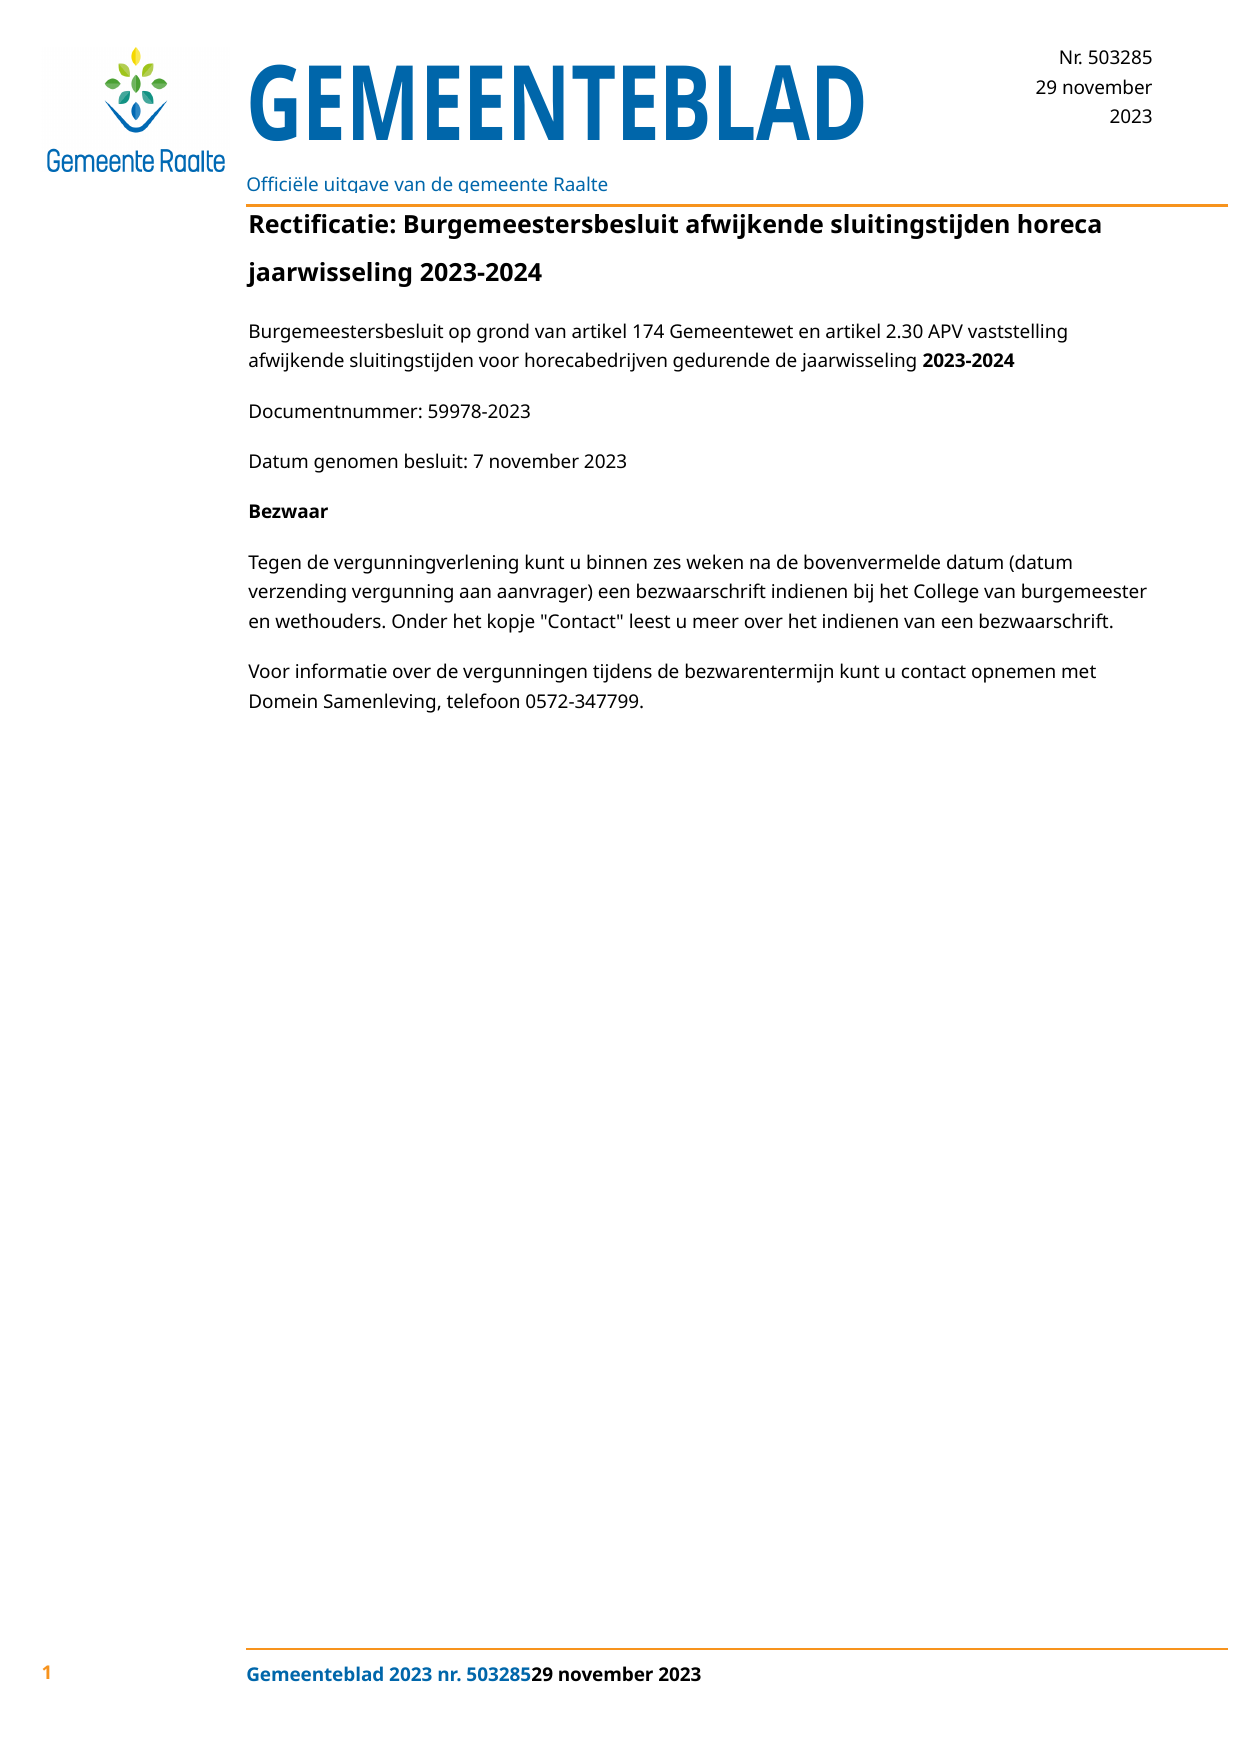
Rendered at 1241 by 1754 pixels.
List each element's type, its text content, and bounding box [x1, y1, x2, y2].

text Burgemeestersbesluit op grond van artikel 174 Gemeentewet en artikel 2.30 APV vaststelling afwijkende sluitingstijden voor horecabedrijven gedurende de jaarwisseling 2023-2024 [248, 318, 1152, 373]
text Rectificatie: Burgemeestersbesluit afwijkende sluitingstijden horeca jaarwisseling 2023-2024 [248, 207, 1152, 288]
text Datum genomen besluit: 7 november 2023 [248, 448, 1152, 474]
text Documentnummer: 59978-2023 [248, 398, 1152, 424]
text Voor informatie over de vergunningen tijdens de bezwarentermijn kunt u contact opnemen met Domein Samenleving, telefoon 0572-347799. [248, 659, 1152, 714]
picture [41, 47, 231, 172]
text Bezwaar [248, 499, 1152, 524]
text Tegen de vergunningverlening kunt u binnen zes weken na de bovenvermelde datum (datum verzending vergunning aan aanvrager) een bezwaarschrift indienen bij het College van burgemeester en wethouders. Onder het kopje "Contact" leest u meer over het indienen van een bezwaarschrift. [248, 549, 1152, 634]
